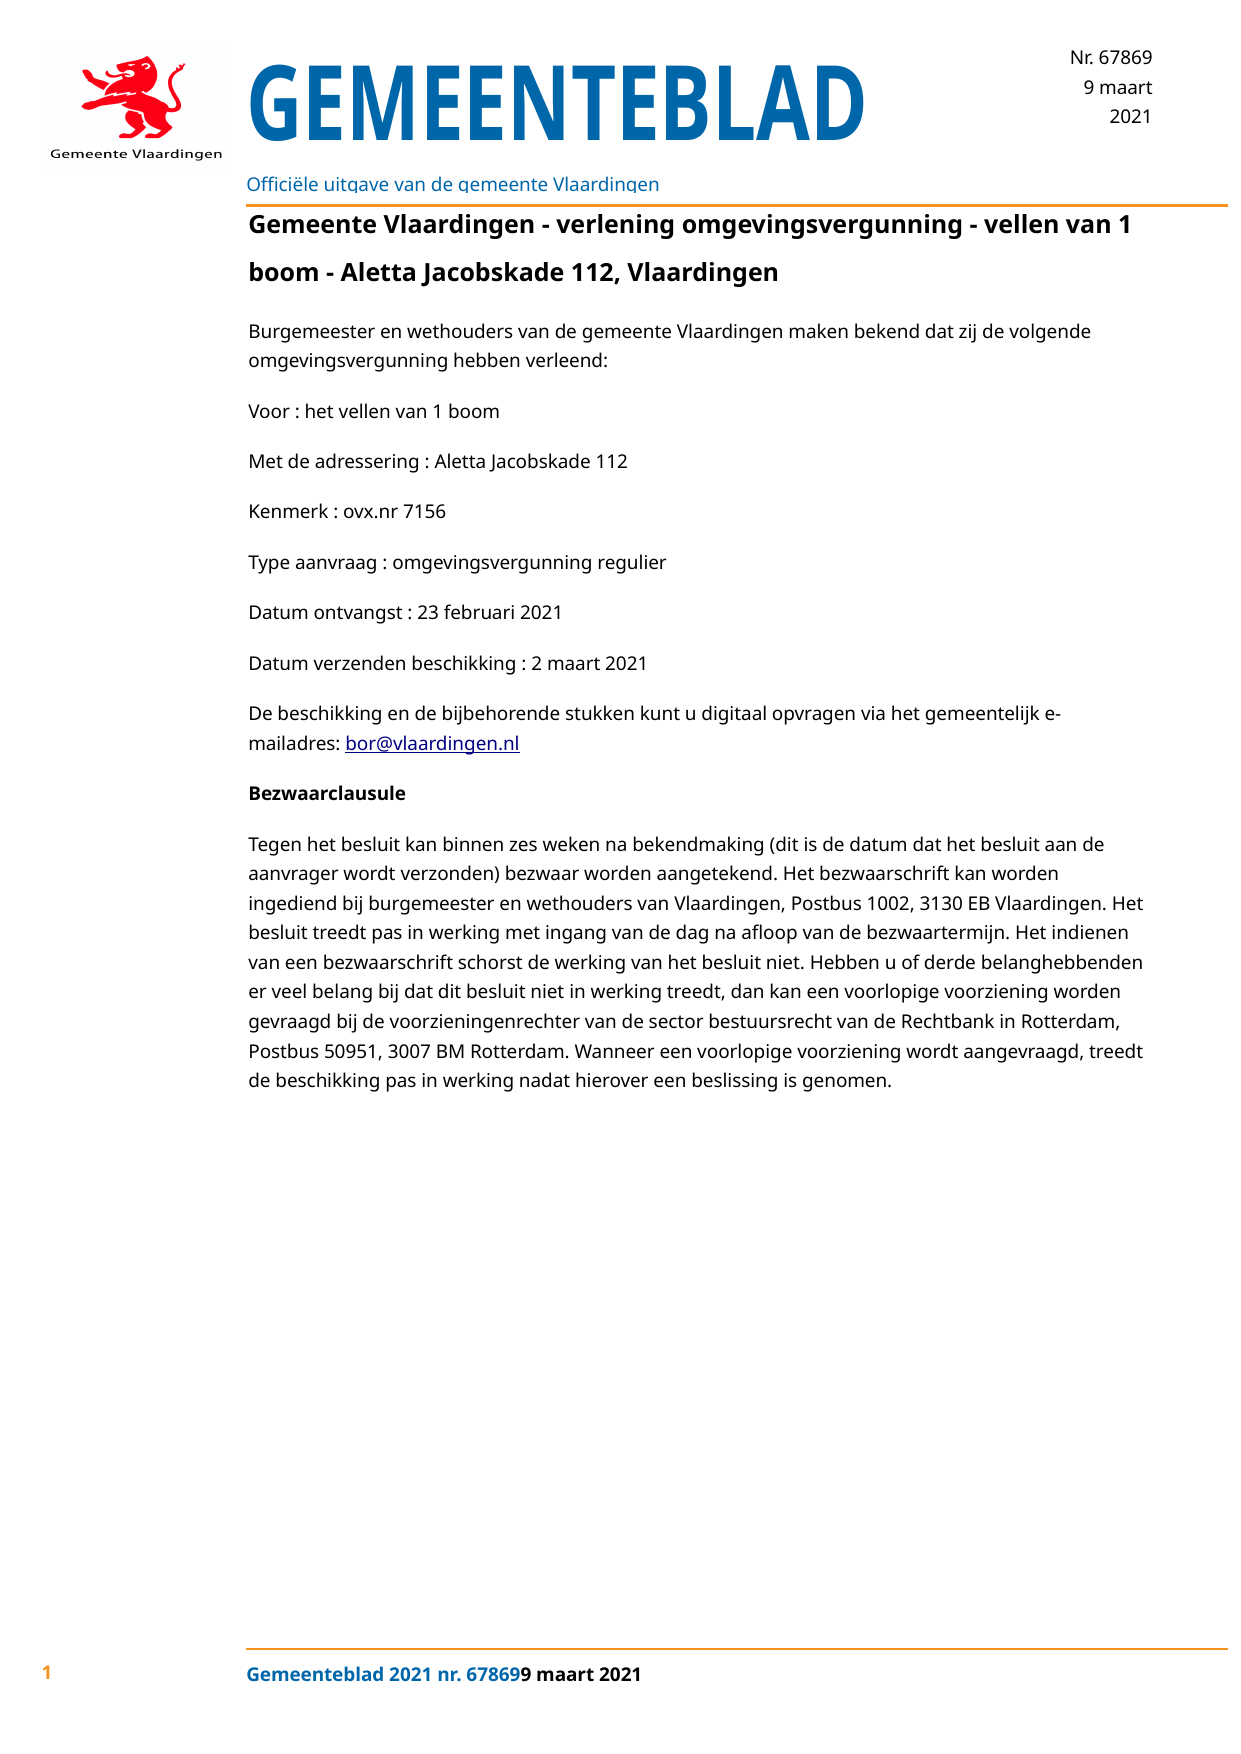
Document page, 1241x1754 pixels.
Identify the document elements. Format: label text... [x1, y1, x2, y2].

text Type aanvraag : omgevingsvergunning regulier [248, 549, 1152, 575]
text De beschikking en de bijbehorende stukken kunt u digitaal opvragen via het gemeentelijk e-mailadres: bor@vlaardingen.nl [248, 700, 1152, 756]
text Tegen het besluit kan binnen zes weken na bekendmaking (dit is de datum dat het besluit aan de aanvrager wordt verzonden) bezwaar worden aangetekend. Het bezwaarschrift kan worden ingediend bij burgemeester en wethouders van Vlaardingen, Postbus 1002, 3130 EB Vlaardingen. Het besluit treedt pas in werking met ingang van de dag na afloop van de bezwaartermijn. Het indienen van een bezwaarschrift schorst de werking van het besluit niet. Hebben u of derde belanghebbenden er veel belang bij dat dit besluit niet in werking treedt, dan kan een voorlopige voorziening worden gevraagd bij de voorzieningenrechter van de sector bestuursrecht van de Rechtbank in Rotterdam, Postbus 50951, 3007 BM Rotterdam. Wanneer een voorlopige voorziening wordt aangevraagd, treedt de beschikking pas in werking nadat hierover een beslissing is genomen. [248, 831, 1152, 1093]
text Burgemeester en wethouders van de gemeente Vlaardingen maken bekend dat zij de volgende omgevingsvergunning hebben verleend: [248, 318, 1152, 373]
text Voor : het vellen van 1 boom [248, 398, 1152, 424]
text Met de adressering : Aletta Jacobskade 112 [248, 448, 1152, 474]
text Datum verzenden beschikking : 2 maart 2021 [248, 650, 1152, 676]
text Kenmerk : ovx.nr 7156 [248, 499, 1152, 524]
text Bezwaarclausule [248, 780, 1152, 806]
picture [41, 47, 231, 172]
text Datum ontvangst : 23 februari 2021 [248, 599, 1152, 625]
text Gemeente Vlaardingen - verlening omgevingsvergunning - vellen van 1 boom - Aletta Jacobskade 112, Vlaardingen [248, 207, 1152, 288]
